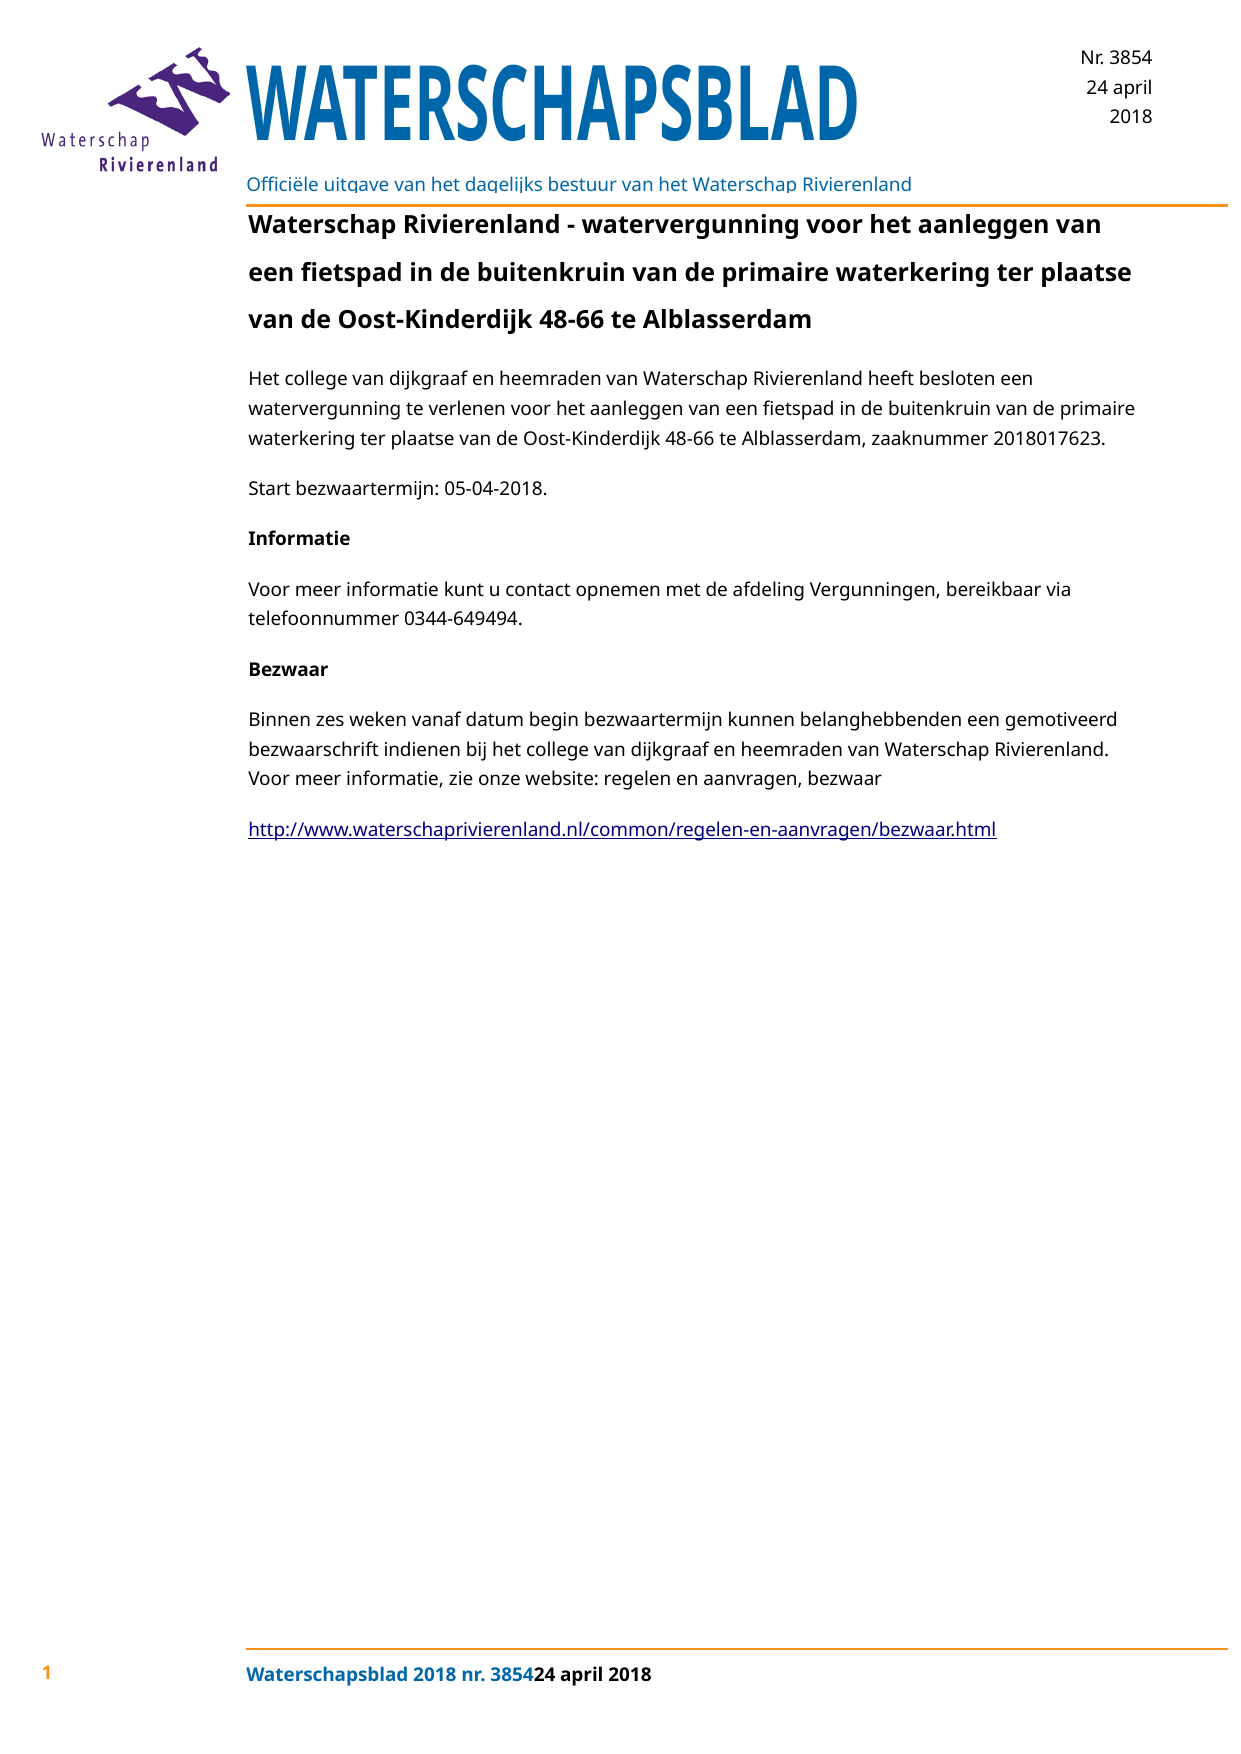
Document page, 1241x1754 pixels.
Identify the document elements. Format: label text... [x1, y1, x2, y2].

picture [41, 47, 231, 172]
text http://www.waterschaprivierenland.nl/common/regelen-en-aanvragen/bezwaar.html [248, 816, 1152, 842]
text Informatie [248, 526, 1152, 551]
text Waterschap Rivierenland - watervergunning voor het aanleggen van een fietspad in de buitenkruin van de primaire waterkering ter plaatse van de Oost-Kinderdijk 48-66 te Alblasserdam [248, 207, 1152, 336]
text Bezwaar [248, 656, 1152, 682]
text Voor meer informatie kunt u contact opnemen met de afdeling Vergunningen, bereikbaar via telefoonnummer 0344-649494. [248, 576, 1152, 631]
text Binnen zes weken vanaf datum begin bezwaartermijn kunnen belanghebbenden een gemotiveerd bezwaarschrift indienen bij het college van dijkgraaf en heemraden van Waterschap Rivierenland. Voor meer informatie, zie onze website: regelen en aanvragen, bezwaar [248, 706, 1152, 791]
text Start bezwaartermijn: 05-04-2018. [248, 475, 1152, 501]
text Het college van dijkgraaf en heemraden van Waterschap Rivierenland heeft besloten een watervergunning te verlenen voor het aanleggen van een fietspad in de buitenkruin van de primaire waterkering ter plaatse van de Oost-Kinderdijk 48-66 te Alblasserdam, zaaknummer 2018017623. [248, 366, 1152, 450]
